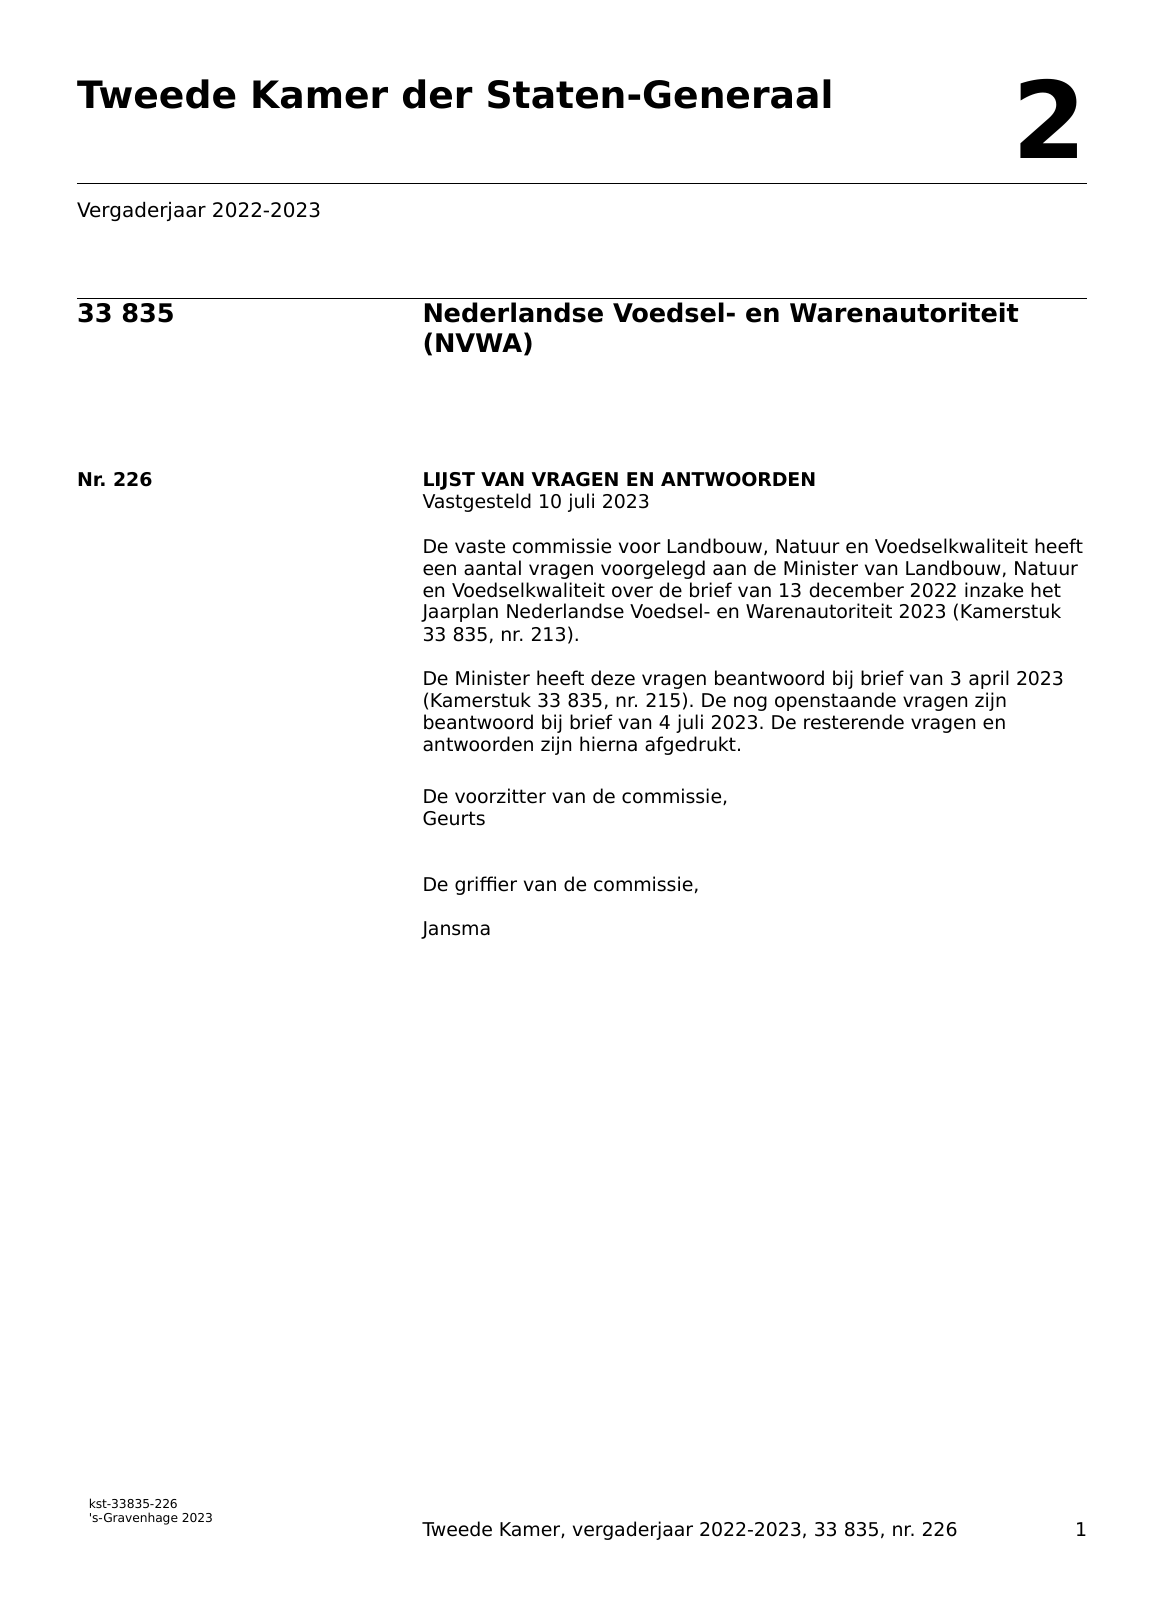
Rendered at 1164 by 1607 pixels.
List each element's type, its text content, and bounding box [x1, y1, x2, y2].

subtitle Nr. 226 LIJST VAN VRAGEN EN ANTWOORDEN [77, 469, 1087, 491]
table_cell Vergaderjaar 2022-2023 [77, 184, 1087, 298]
text De Minister heeft deze vragen beantwoord bij brief van 3 april 2023 (Kamerstuk 33 835, nr. 215). De nog openstaande vragen zijn beantwoord bij brief van 4 juli 2023. De resterende vragen en antwoorden zijn hierna afgedrukt. [422, 668, 1087, 756]
text Vastgesteld 10 juli 2023 [422, 491, 1087, 513]
text De griffier van de commissie, Jansma [422, 852, 1087, 939]
text De vaste commissie voor Landbouw, Natuur en Voedselkwaliteit heeft een aantal vragen voorgelegd aan de Minister van Landbouw, Natuur en Voedselkwaliteit over de brief van 13 december 2022 inzake het Jaarplan Nederlandse Voedsel- en Warenautoriteit 2023 (Kamerstuk 33 835, nr. 213). [422, 536, 1087, 645]
table_header Tweede Kamer der Staten-Generaal [77, 59, 886, 183]
text De voorzitter van de commissie, Geurts [422, 786, 1087, 829]
text 's-Gravenhage 2023 [88, 1511, 323, 1525]
subtitle 33 835 Nederlandse Voedsel- en Warenautoriteit (NVWA) [77, 299, 1087, 358]
text kst-33835-226 [88, 1497, 323, 1511]
table_header 2 [886, 59, 1087, 183]
